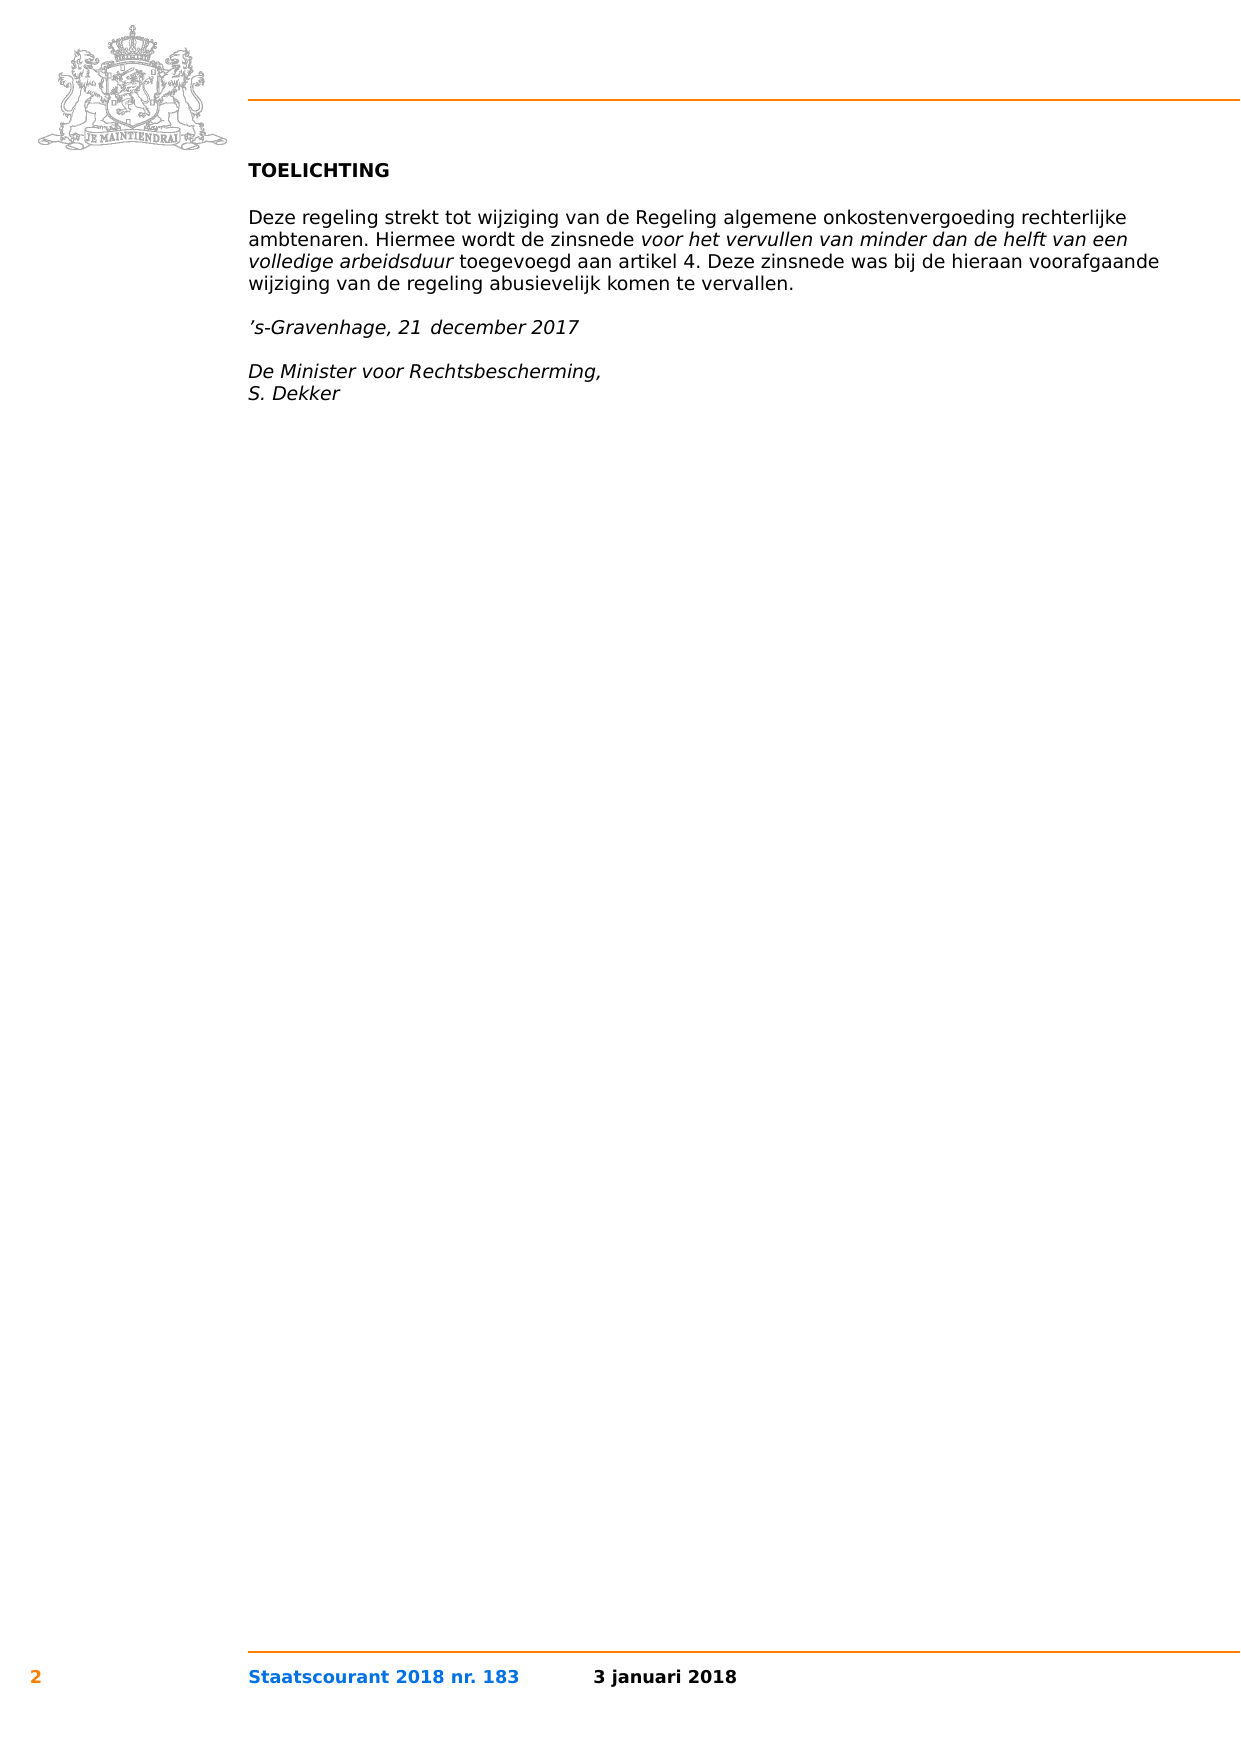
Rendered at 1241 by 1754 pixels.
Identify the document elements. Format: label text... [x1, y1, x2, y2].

subtitle TOELICHTING [248, 160, 1163, 182]
text De Minister voor Rechtsbescherming, S. Dekker [248, 361, 1163, 404]
picture [38, 25, 227, 150]
text Deze regeling strekt tot wijziging van de Regeling algemene onkostenvergoeding rechterlijke ambtenaren. Hiermee wordt de zinsnede voor het vervullen van minder dan de helft van een volledige arbeidsduur toegevoegd aan artikel 4. Deze zinsnede was bij de hieraan voorafgaande wijziging van de regeling abusievelijk komen te vervallen. [248, 207, 1163, 295]
text ’s-Gravenhage, 21 december 2017 [248, 317, 1163, 339]
